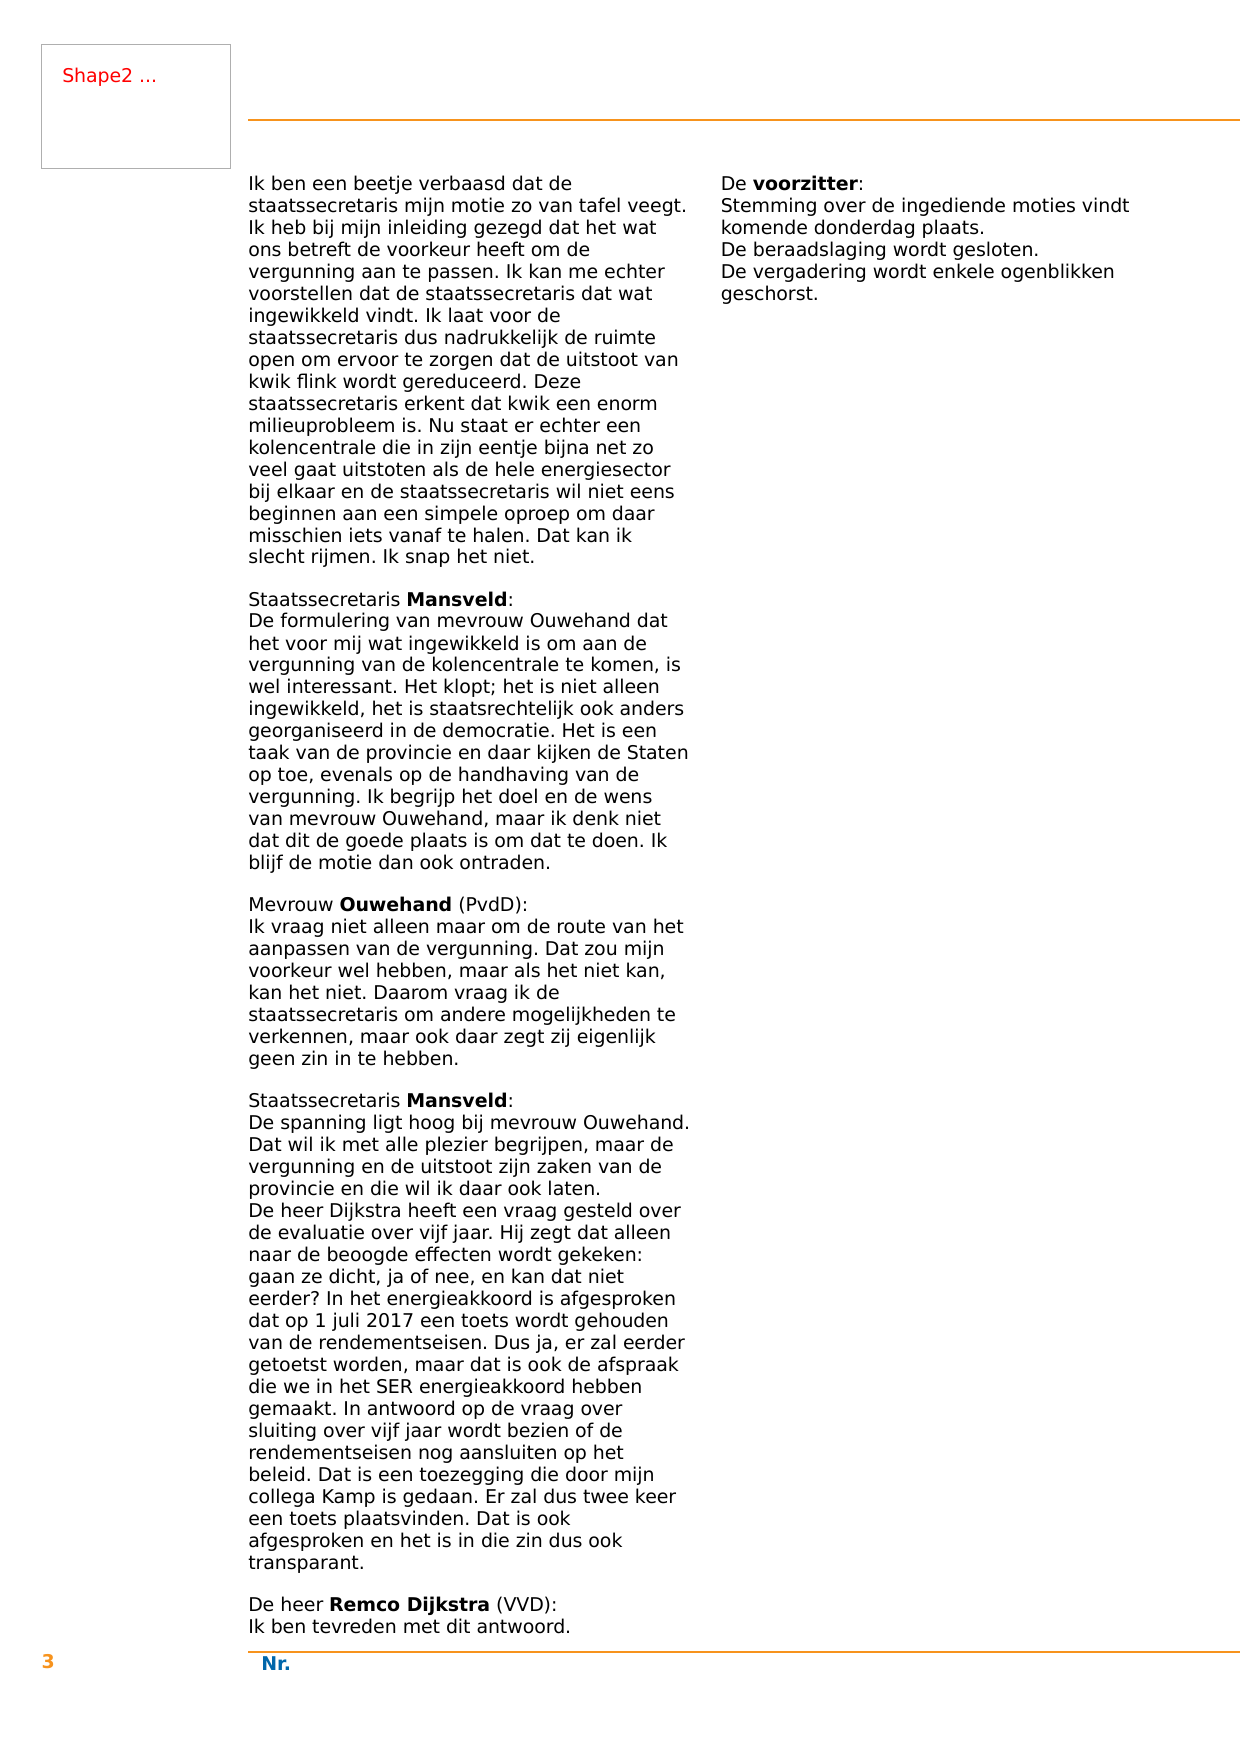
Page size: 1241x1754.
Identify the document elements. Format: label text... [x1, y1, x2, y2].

text Mevrouw Ouwehand (PvdD): [248, 894, 691, 916]
text Ik ben tevreden met dit antwoord. [248, 1616, 691, 1637]
text De voorzitter: [721, 173, 1163, 195]
text De vergadering wordt enkele ogenblikken geschorst. [721, 261, 1163, 305]
text Ik ben een beetje verbaasd dat de staatssecretaris mijn motie zo van tafel veegt. Ik heb bij mijn inleiding gezegd dat het wat ons betreft de voorkeur heeft om de vergunning aan te passen. Ik kan me echter voorstellen dat de staatssecretaris dat wat ingewikkeld vindt. Ik laat voor de staatssecretaris dus nadrukkelijk de ruimte open om ervoor te zorgen dat de uitstoot van kwik flink wordt gereduceerd. Deze staatssecretaris erkent dat kwik een enorm milieuprobleem is. Nu staat er echter een kolencentrale die in zijn eentje bijna net zo veel gaat uitstoten als de hele energiesector bij elkaar en de staatssecretaris wil niet eens beginnen aan een simpele oproep om daar misschien iets vanaf te halen. Dat kan ik slecht rijmen. Ik snap het niet. [248, 173, 691, 568]
text Ik vraag niet alleen maar om de route van het aanpassen van de vergunning. Dat zou mijn voorkeur wel hebben, maar als het niet kan, kan het niet. Daarom vraag ik de staatssecretaris om andere mogelijkheden te verkennen, maar ook daar zegt zij eigenlijk geen zin in te hebben. [248, 916, 691, 1070]
text Stemming over de ingediende moties vindt komende donderdag plaats. [721, 195, 1163, 239]
text De heer Dijkstra heeft een vraag gesteld over de evaluatie over vijf jaar. Hij zegt dat alleen naar de beoogde effecten wordt gekeken: gaan ze dicht, ja of nee, en kan dat niet eerder? In het energieakkoord is afgesproken dat op 1 juli 2017 een toets wordt gehouden van de rendementseisen. Dus ja, er zal eerder getoetst worden, maar dat is ook de afspraak die we in het SER energieakkoord hebben gemaakt. In antwoord op de vraag over sluiting over vijf jaar wordt bezien of de rendementseisen nog aansluiten op het beleid. Dat is een toezegging die door mijn collega Kamp is gedaan. Er zal dus twee keer een toets plaatsvinden. Dat is ook afgesproken en het is in die zin dus ook transparant. [248, 1200, 691, 1573]
text De formulering van mevrouw Ouwehand dat het voor mij wat ingewikkeld is om aan de vergunning van de kolencentrale te komen, is wel interessant. Het klopt; het is niet alleen ingewikkeld, het is staatsrechtelijk ook anders georganiseerd in de democratie. Het is een taak van de provincie en daar kijken de Staten op toe, evenals op de handhaving van de vergunning. Ik begrijp het doel en de wens van mevrouw Ouwehand, maar ik denk niet dat dit de goede plaats is om dat te doen. Ik blijf de motie dan ook ontraden. [248, 610, 691, 874]
text De heer Remco Dijkstra (VVD): [248, 1593, 691, 1616]
text Staatssecretaris Mansveld: [248, 1090, 691, 1112]
text De spanning ligt hoog bij mevrouw Ouwehand. Dat wil ik met alle plezier begrijpen, maar de vergunning en de uitstoot zijn zaken van de provincie en die wil ik daar ook laten. [248, 1112, 691, 1200]
text Staatssecretaris Mansveld: [248, 588, 691, 610]
text De beraadslaging wordt gesloten. [721, 239, 1163, 261]
